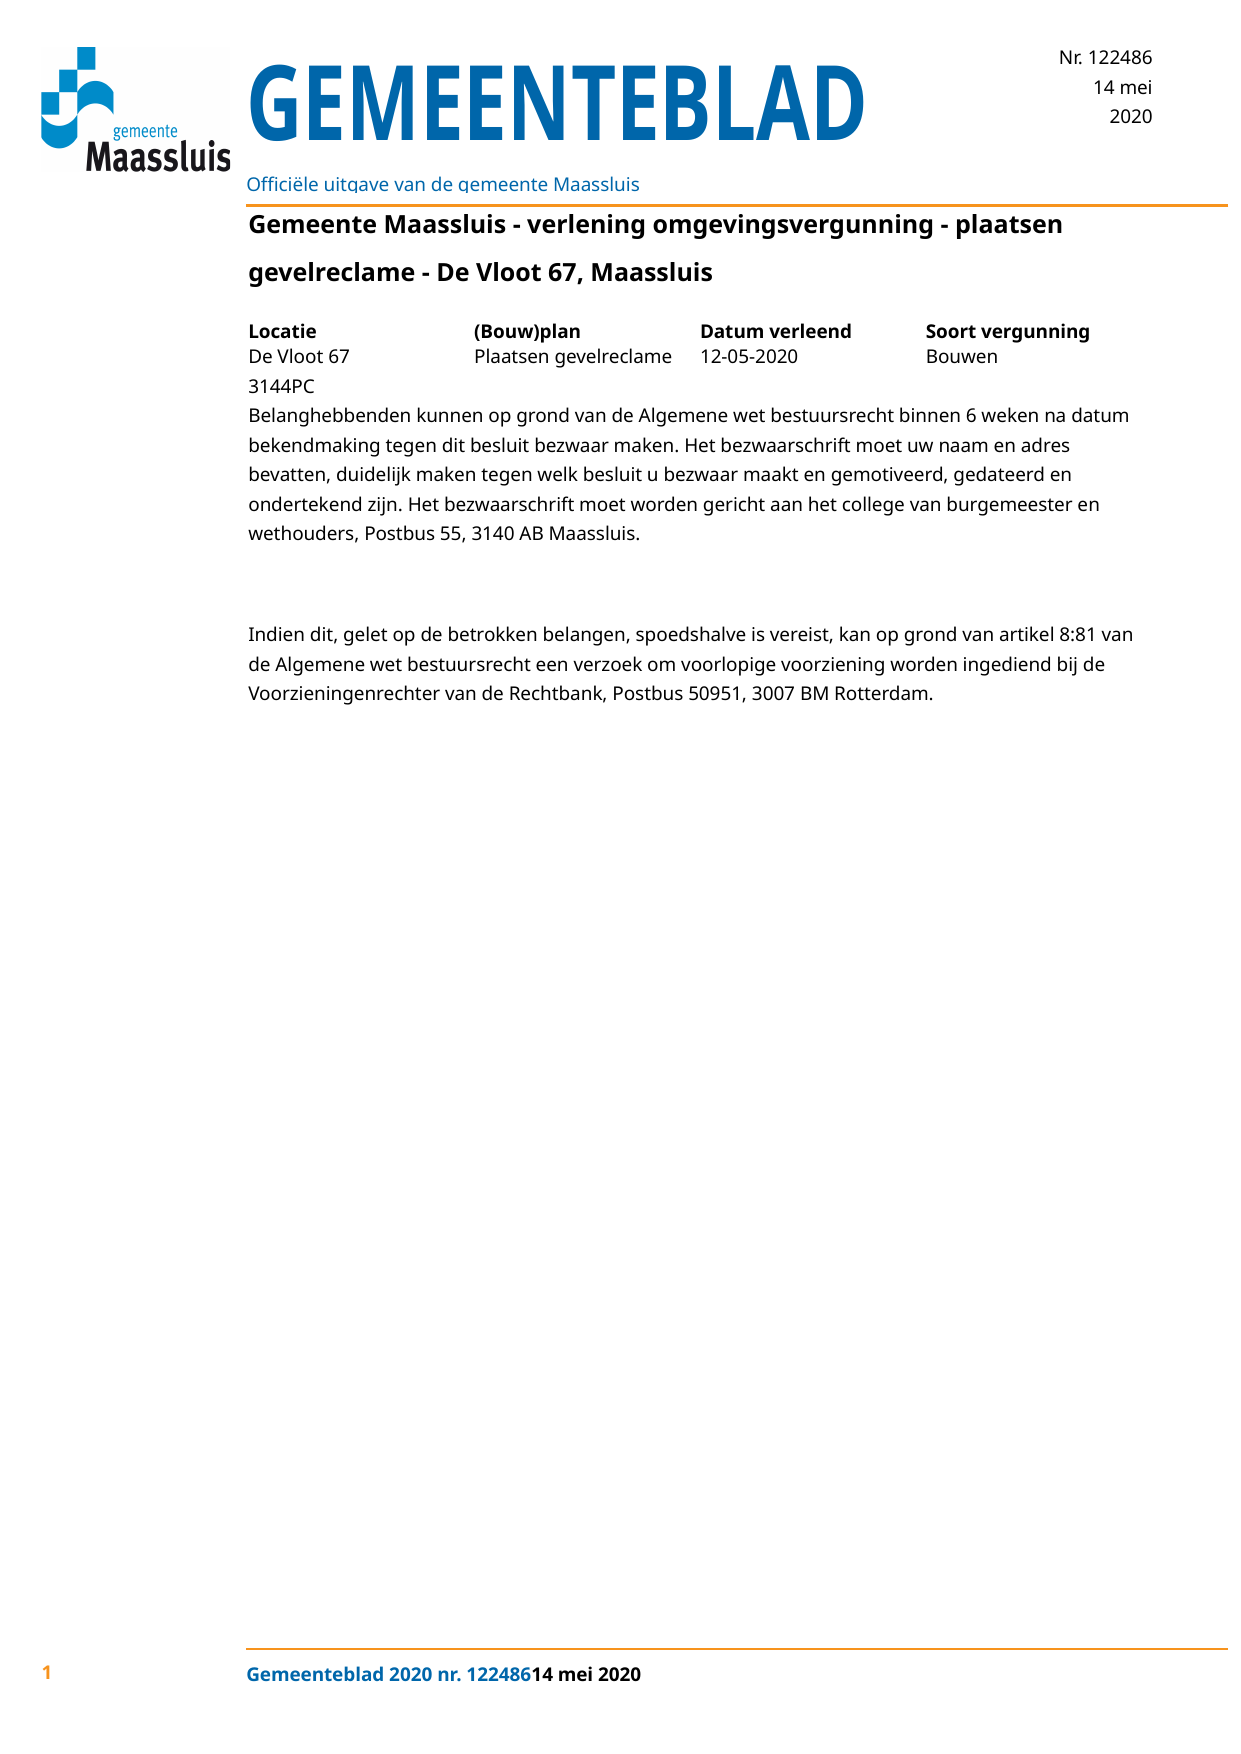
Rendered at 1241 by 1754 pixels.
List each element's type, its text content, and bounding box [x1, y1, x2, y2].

table_header (Bouw)plan [474, 318, 700, 344]
text Indien dit, gelet op de betrokken belangen, spoedshalve is vereist, kan op grond van artikel 8:81 van de Algemene wet bestuursrecht een verzoek om voorlopige voorziening worden ingediend bij de Voorzieningenrechter van de Rechtbank, Postbus 50951, 3007 BM Rotterdam. [248, 621, 1152, 706]
table_cell Plaatsen gevelreclame [474, 344, 700, 399]
text Belanghebbenden kunnen op grond van de Algemene wet bestuursrecht binnen 6 weken na datum bekendmaking tegen dit besluit bezwaar maken. Het bezwaarschrift moet uw naam en adres bevatten, duidelijk maken tegen welk besluit u bezwaar maakt en gemotiveerd, gedateerd en ondertekend zijn. Het bezwaarschrift moet worden gericht aan het college van burgemeester en wethouders, Postbus 55, 3140 AB Maassluis. [248, 402, 1152, 546]
table_cell 12-05-2020 [700, 344, 926, 399]
table_cell Bouwen [926, 344, 1152, 399]
table_header Datum verleend [700, 318, 926, 344]
table_cell De Vloot 67 3144PC [248, 344, 474, 399]
table_header Soort vergunning [926, 318, 1152, 344]
text Gemeente Maassluis - verlening omgevingsvergunning - plaatsen gevelreclame - De Vloot 67, Maassluis [248, 207, 1152, 288]
table_header Locatie [248, 318, 474, 344]
picture [41, 47, 231, 172]
picture [41, 47, 77, 92]
